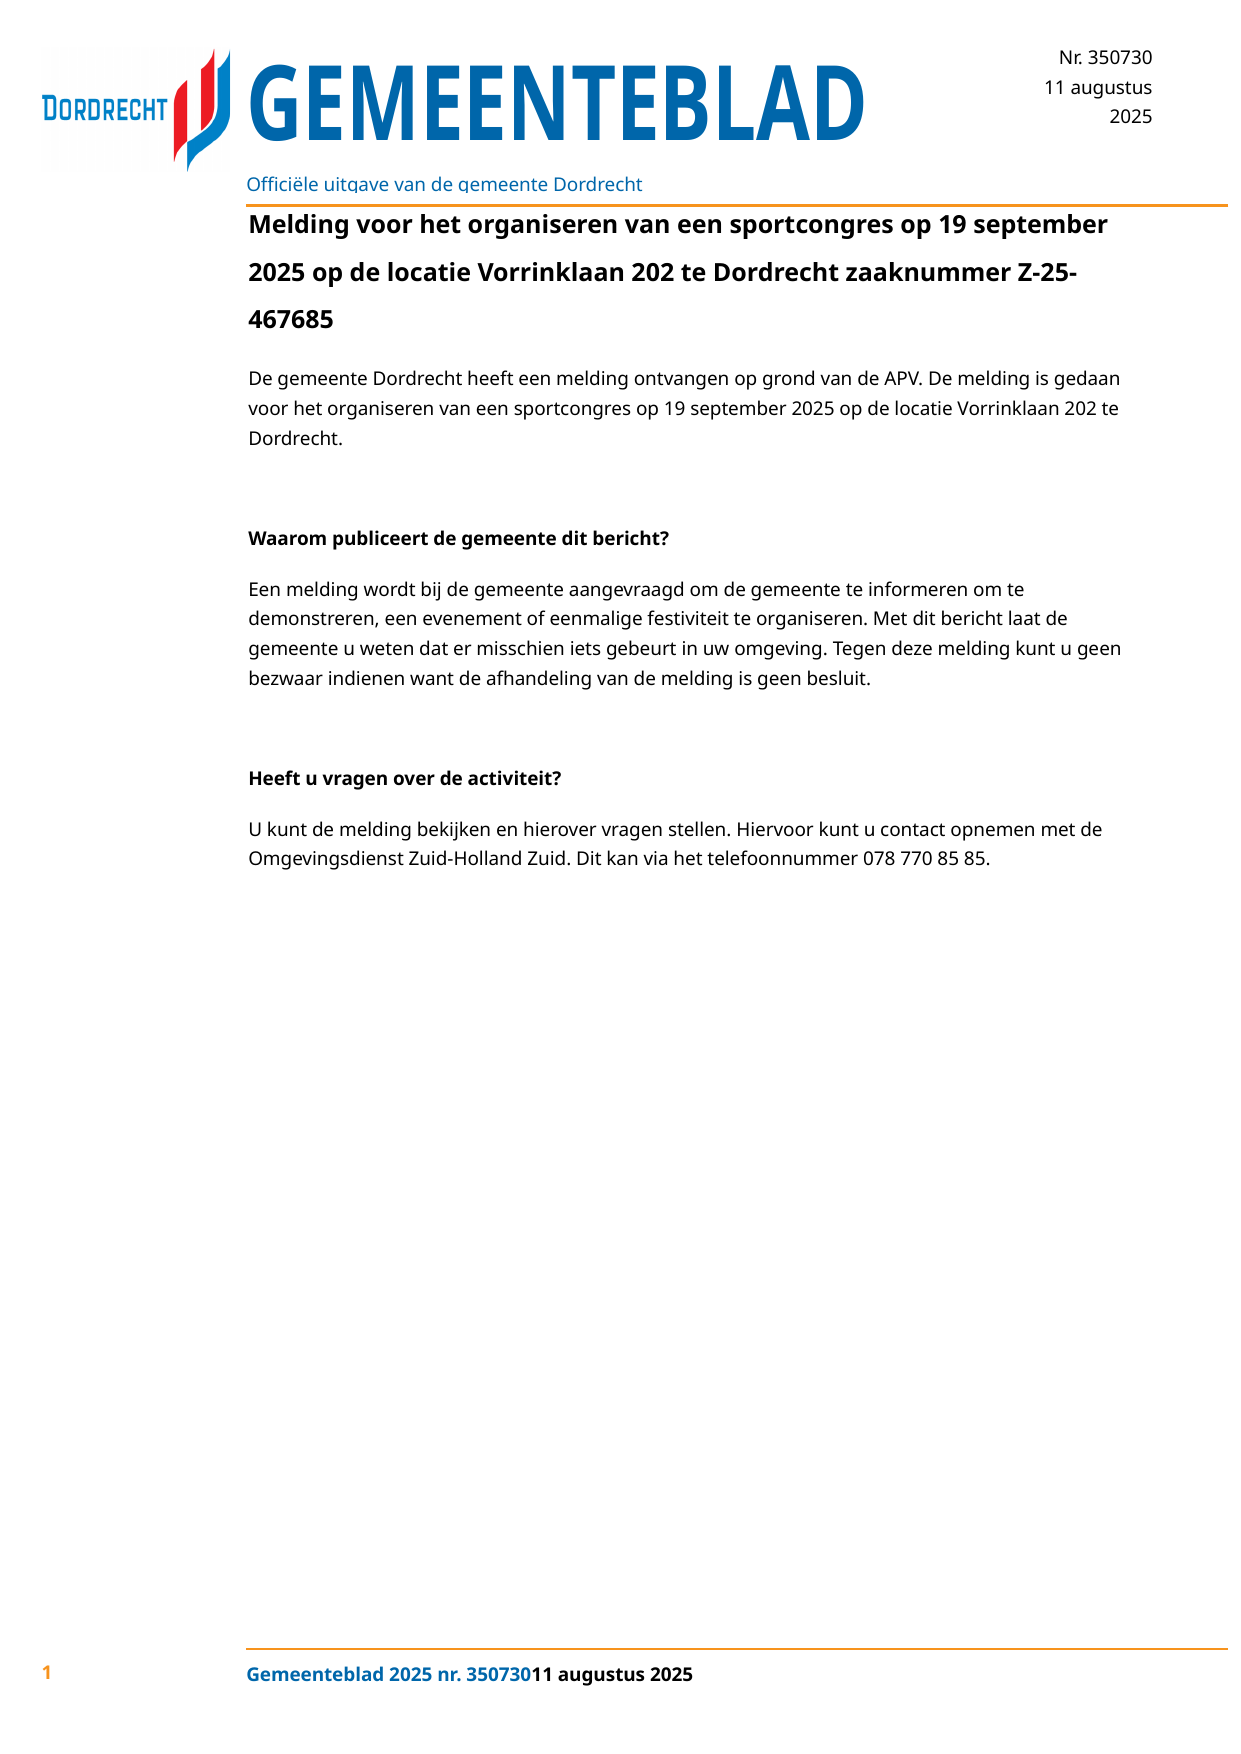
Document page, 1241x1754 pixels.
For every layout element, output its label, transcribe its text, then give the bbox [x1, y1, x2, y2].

text U kunt de melding bekijken en hierover vragen stellen. Hiervoor kunt u contact opnemen met de Omgevingsdienst Zuid-Holland Zuid. Dit kan via het telefoonnummer 078 770 85 85. [248, 816, 1152, 871]
text Een melding wordt bij de gemeente aangevraagd om de gemeente te informeren om te demonstreren, een evenement of eenmalige festiviteit te organiseren. Met dit bericht laat de gemeente u weten dat er misschien iets gebeurt in uw omgeving. Tegen deze melding kunt u geen bezwaar indienen want de afhandeling van de melding is geen besluit. [248, 576, 1152, 690]
text De gemeente Dordrecht heeft een melding ontvangen op grond van de APV. De melding is gedaan voor het organiseren van een sportcongres op 19 september 2025 op de locatie Vorrinklaan 202 te Dordrecht. [248, 366, 1152, 450]
picture [41, 47, 231, 172]
text Melding voor het organiseren van een sportcongres op 19 september 2025 op de locatie Vorrinklaan 202 te Dordrecht zaaknummer Z-25-467685 [248, 207, 1152, 336]
text Waarom publiceert de gemeente dit bericht? [248, 526, 1152, 551]
text Heeft u vragen over de activiteit? [248, 766, 1152, 791]
